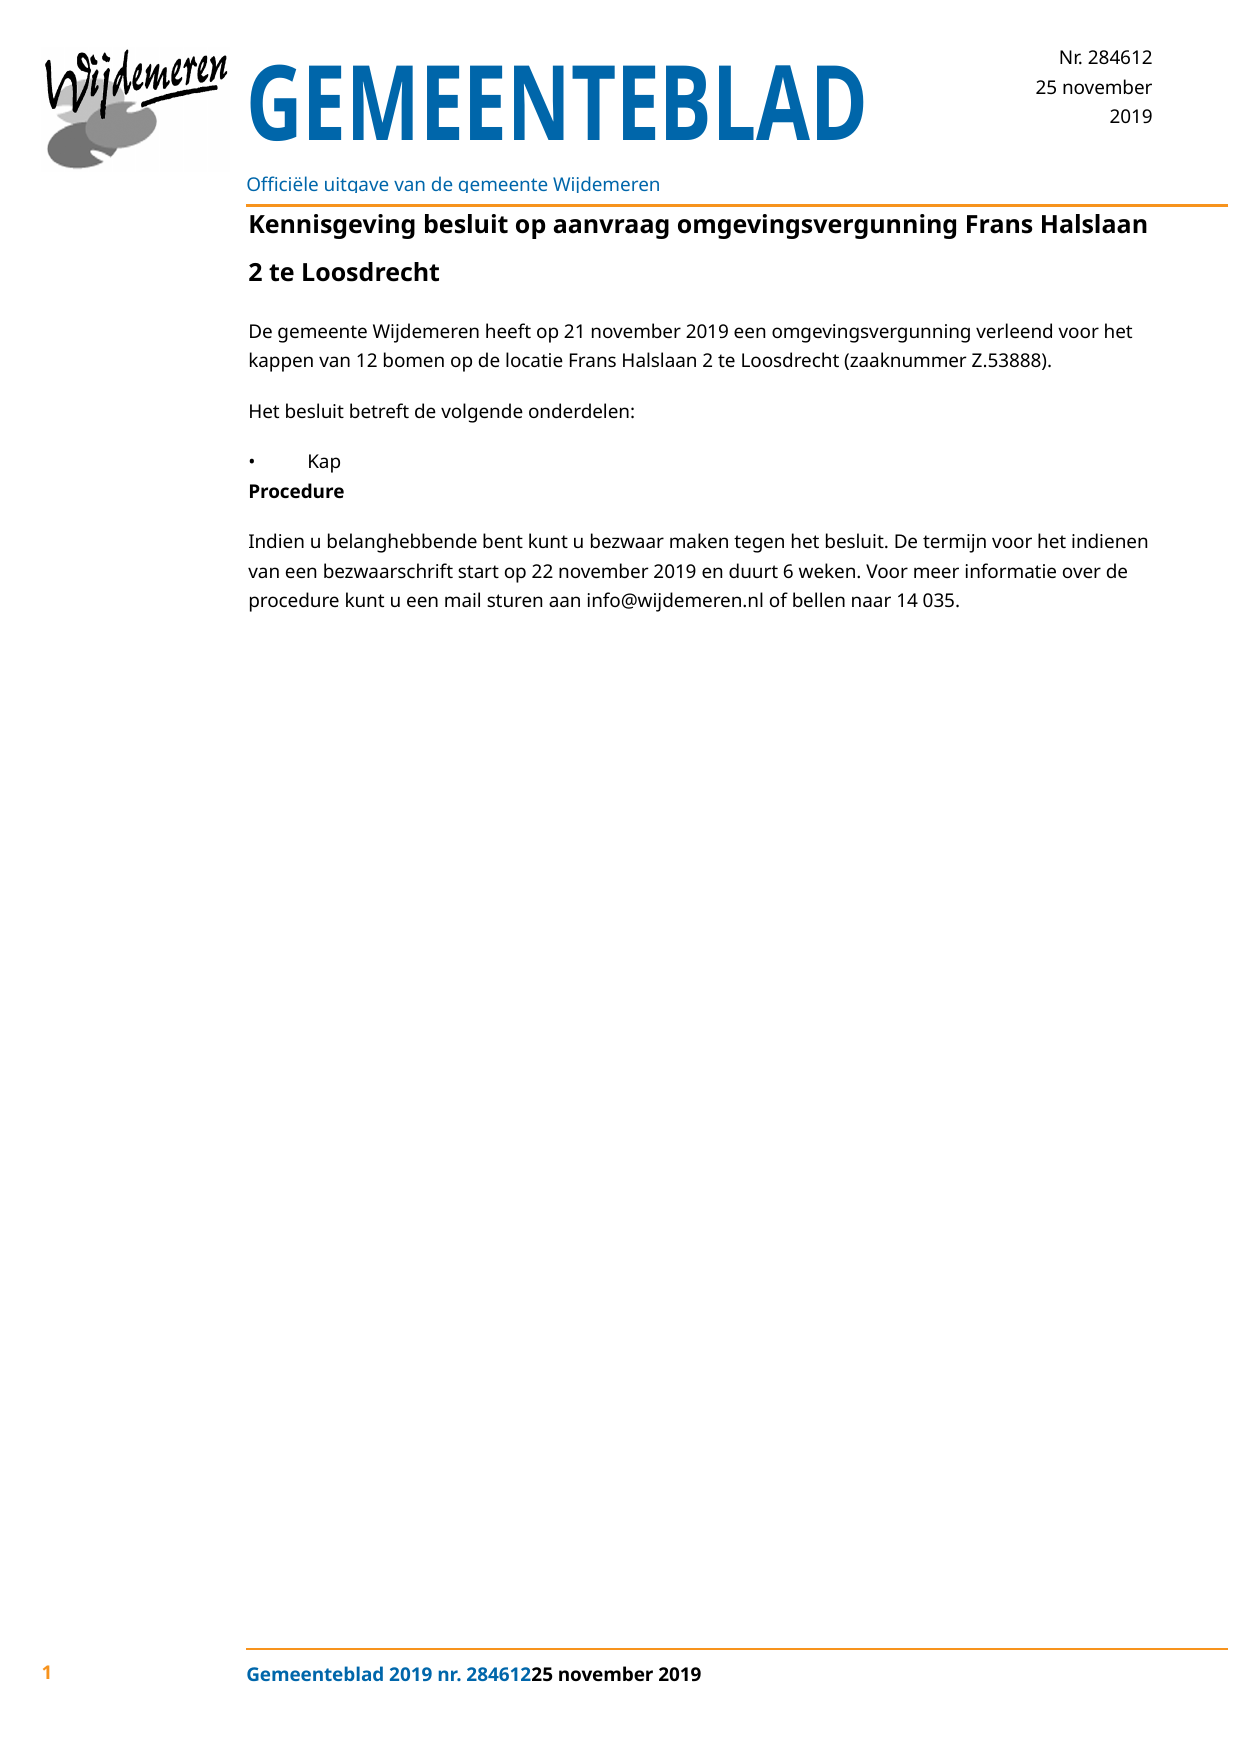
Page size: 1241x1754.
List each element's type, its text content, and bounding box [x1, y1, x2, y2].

text Procedure [248, 478, 1152, 504]
text Indien u belanghebbende bent kunt u bezwaar maken tegen het besluit. De termijn voor het indienen van een bezwaarschrift start op 22 november 2019 en duurt 6 weken. Voor meer informatie over de procedure kunt u een mail sturen aan info@wijdemeren.nl of bellen naar 14 035. [248, 528, 1152, 613]
text Het besluit betreft de volgende onderdelen: [248, 398, 1152, 424]
text Kennisgeving besluit op aanvraag omgevingsvergunning Frans Halslaan 2 te Loosdrecht [248, 207, 1152, 288]
text De gemeente Wijdemeren heeft op 21 november 2019 een omgevingsvergunning verleend voor het kappen van 12 bomen op de locatie Frans Halslaan 2 te Loosdrecht (zaaknummer Z.53888). [248, 318, 1152, 373]
list Kap [248, 448, 1152, 474]
picture [41, 47, 231, 172]
